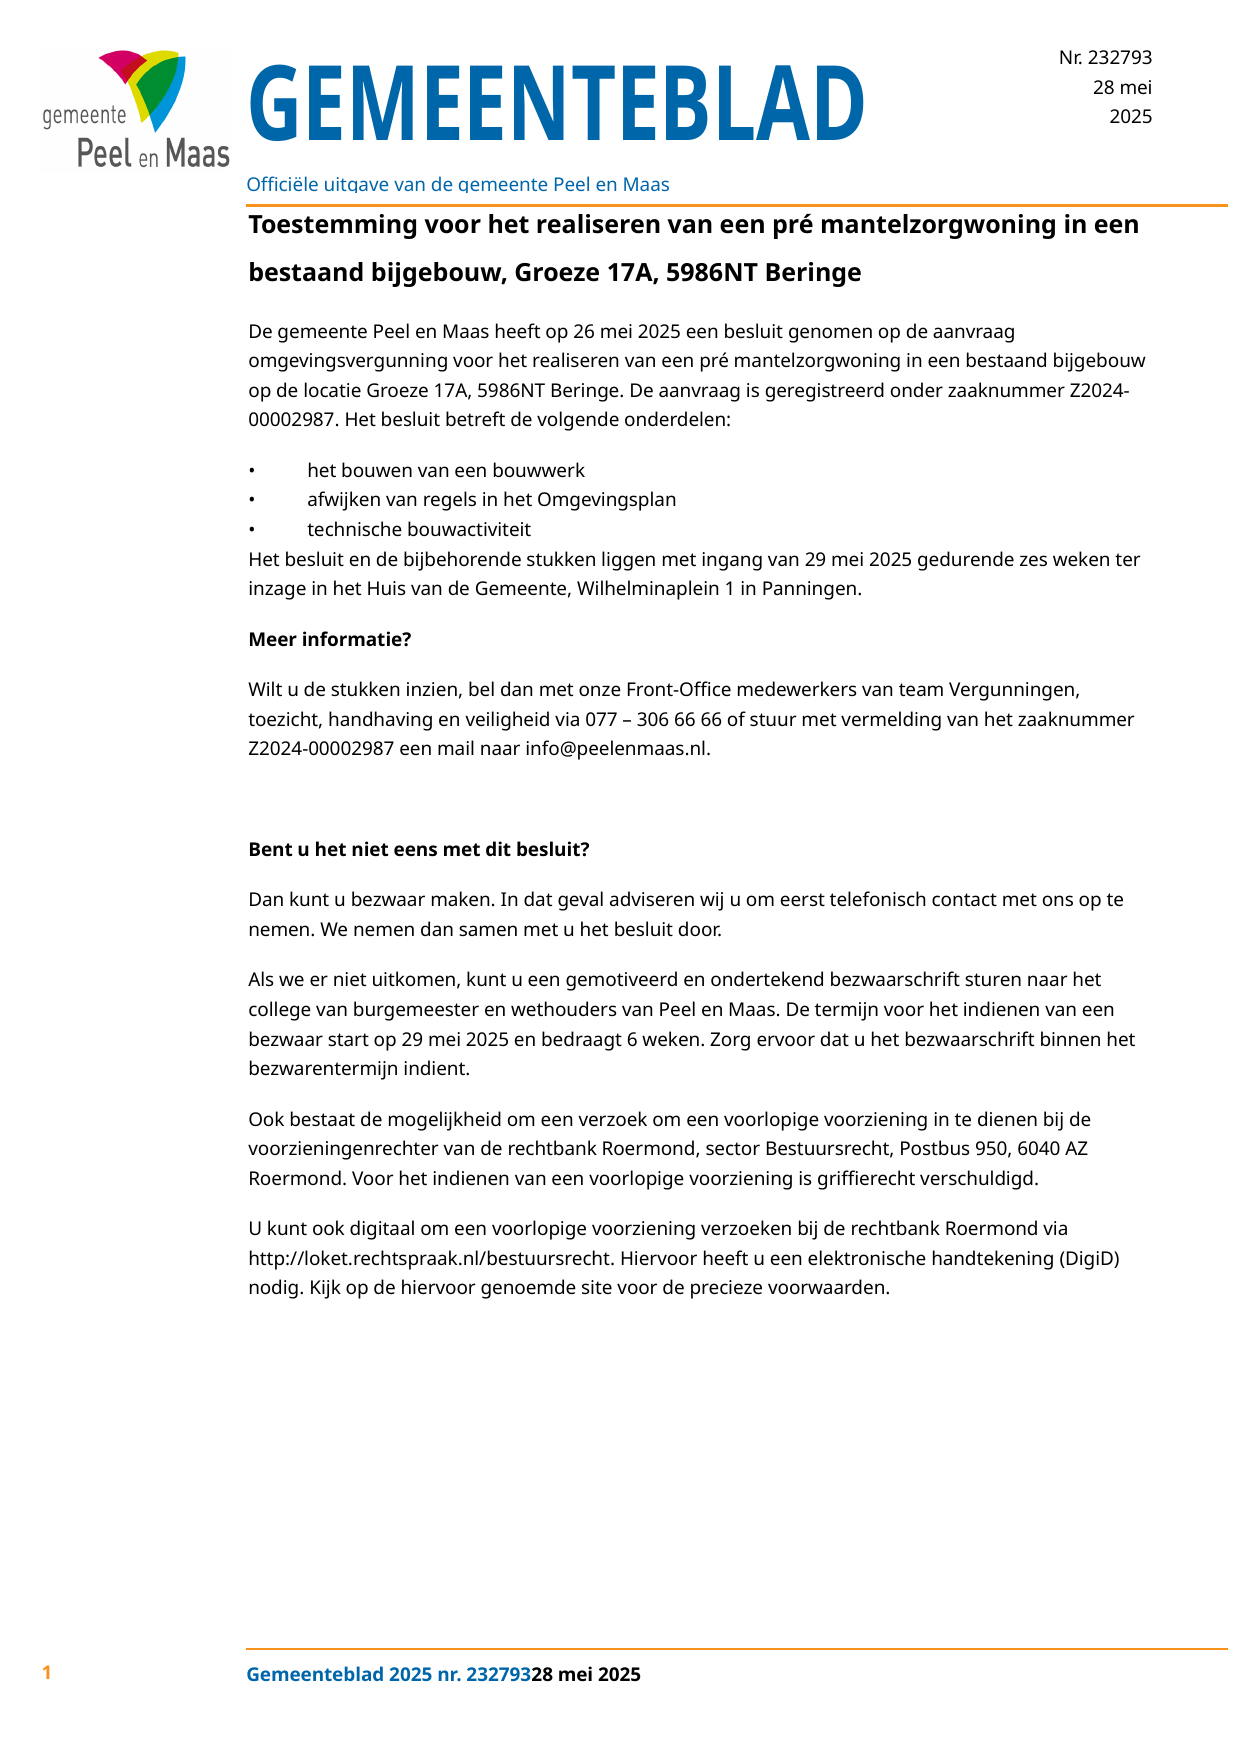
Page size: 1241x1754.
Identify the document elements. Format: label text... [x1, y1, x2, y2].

picture [41, 47, 231, 172]
text Bent u het niet eens met dit besluit? [248, 836, 1152, 862]
text Ook bestaat de mogelijkheid om een verzoek om een voorlopige voorziening in te dienen bij de voorzieningenrechter van de rechtbank Roermond, sector Bestuursrecht, Postbus 950, 6040 AZ Roermond. Voor het indienen van een voorlopige voorziening is griffierecht verschuldigd. [248, 1106, 1152, 1191]
list technische bouwactiviteit [248, 516, 1152, 542]
text Meer informatie? [248, 626, 1152, 652]
text Dan kunt u bezwaar maken. In dat geval adviseren wij u om eerst telefonisch contact met ons op te nemen. We nemen dan samen met u het besluit door. [248, 887, 1152, 942]
list afwijken van regels in het Omgevingsplan [248, 487, 1152, 512]
text Toestemming voor het realiseren van een pré mantelzorgwoning in een bestaand bijgebouw, Groeze 17A, 5986NT Beringe [248, 207, 1152, 288]
text Wilt u de stukken inzien, bel dan met onze Front-Office medewerkers van team Vergunningen, toezicht, handhaving en veiligheid via 077 – 306 66 66 of stuur met vermelding van het zaaknummer Z2024-00002987 een mail naar info@peelenmaas.nl. [248, 676, 1152, 761]
text Het besluit en de bijbehorende stukken liggen met ingang van 29 mei 2025 gedurende zes weken ter inzage in het Huis van de Gemeente, Wilhelminaplein 1 in Panningen. [248, 546, 1152, 601]
text Als we er niet uitkomen, kunt u een gemotiveerd en ondertekend bezwaarschrift sturen naar het college van burgemeester en wethouders van Peel en Maas. De termijn voor het indienen van een bezwaar start op 29 mei 2025 en bedraagt 6 weken. Zorg ervoor dat u het bezwaarschrift binnen het bezwarentermijn indient. [248, 967, 1152, 1081]
list het bouwen van een bouwwerk [248, 457, 1152, 483]
text U kunt ook digitaal om een voorlopige voorziening verzoeken bij de rechtbank Roermond via http://loket.rechtspraak.nl/bestuursrecht. Hiervoor heeft u een elektronische handtekening (DigiD) nodig. Kijk op de hiervoor genoemde site voor de precieze voorwaarden. [248, 1215, 1152, 1300]
text De gemeente Peel en Maas heeft op 26 mei 2025 een besluit genomen op de aanvraag omgevingsvergunning voor het realiseren van een pré mantelzorgwoning in een bestaand bijgebouw op de locatie Groeze 17A, 5986NT Beringe. De aanvraag is geregistreerd onder zaaknummer Z2024-00002987. Het besluit betreft de volgende onderdelen: [248, 318, 1152, 432]
